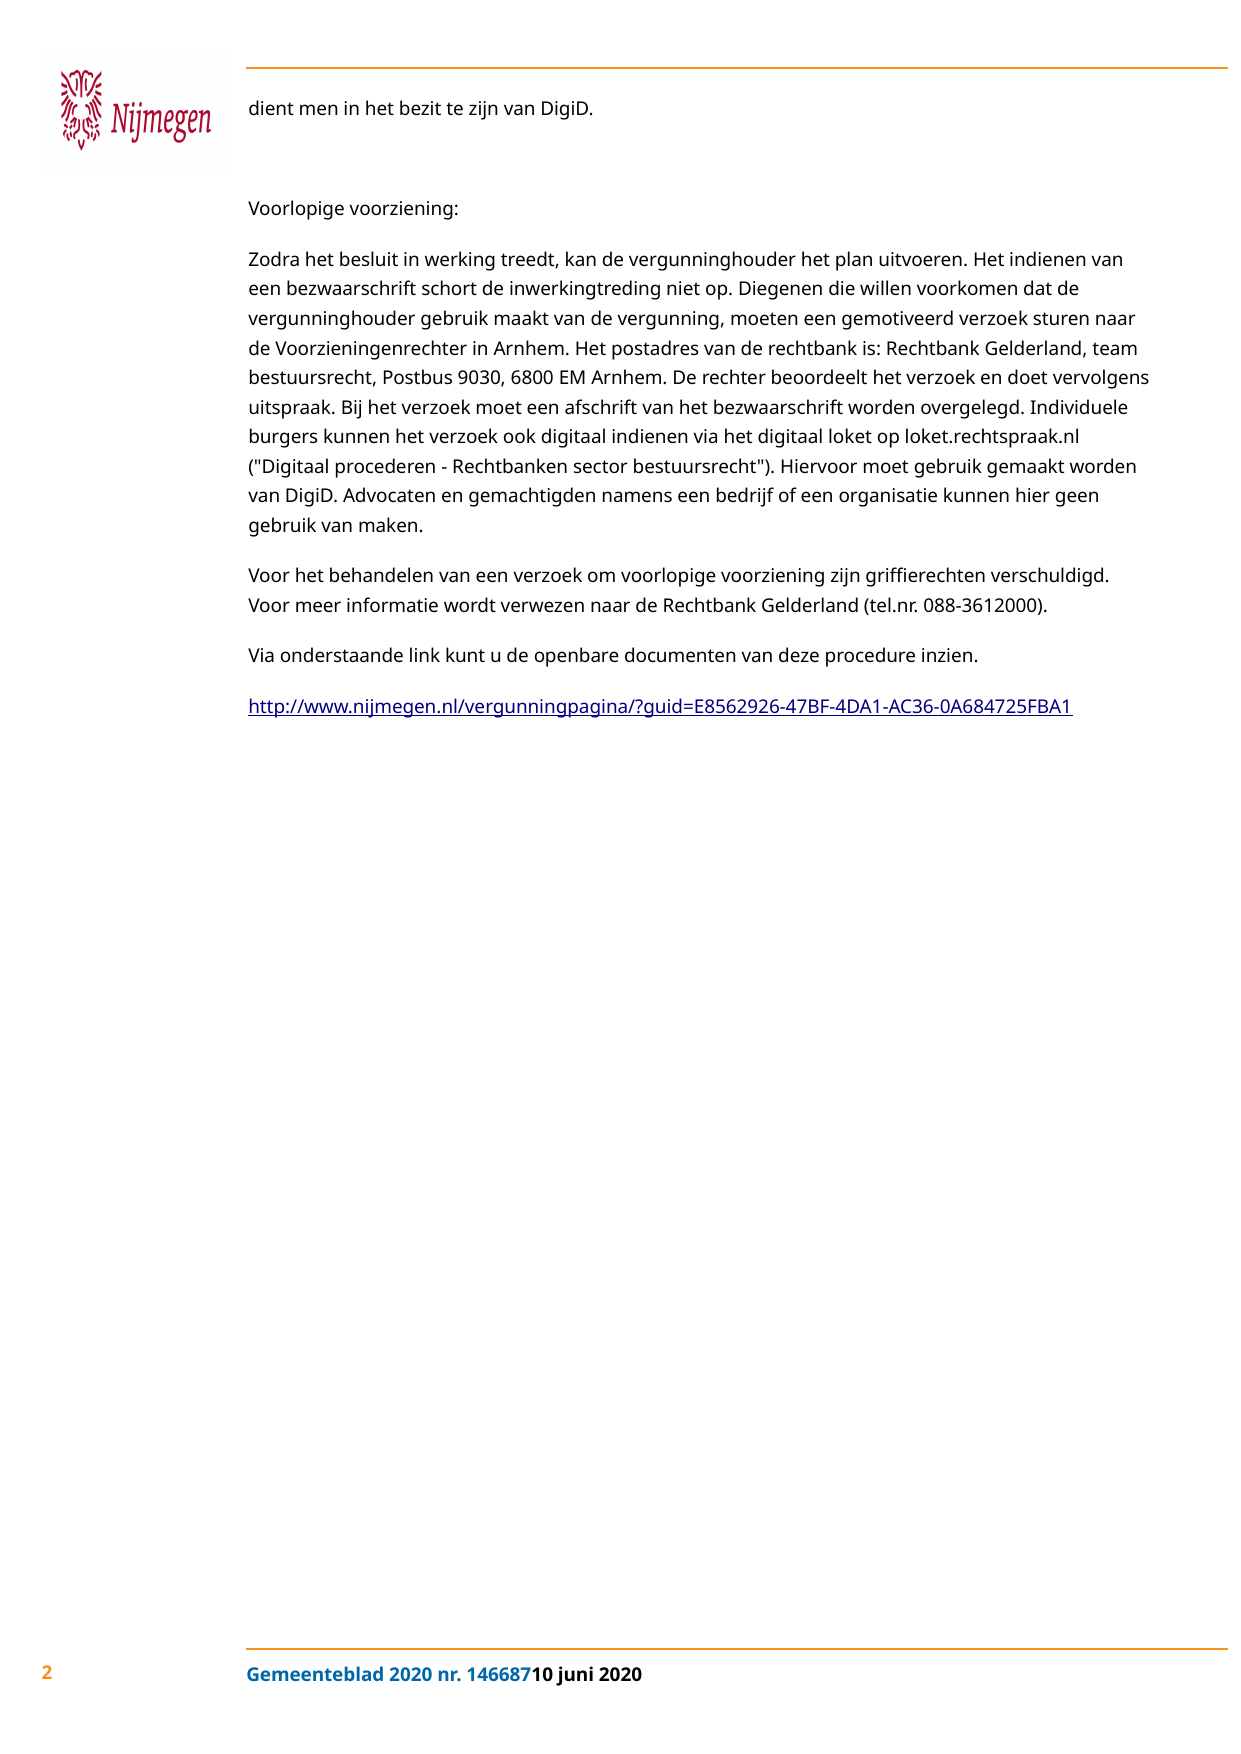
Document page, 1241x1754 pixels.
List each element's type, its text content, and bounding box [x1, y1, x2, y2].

text Voor het behandelen van een verzoek om voorlopige voorziening zijn griffierechten verschuldigd. Voor meer informatie wordt verwezen naar de Rechtbank Gelderland (tel.nr. 088-3612000). [248, 563, 1152, 618]
text dient men in het bezit te zijn van DigiD. [248, 95, 1152, 121]
text http://www.nijmegen.nl/vergunningpagina/?guid=E8562926-47BF-4DA1-AC36-0A684725FBA1 [248, 693, 1152, 719]
text Voorlopige voorziening: [248, 196, 1152, 221]
text Via onderstaande link kunt u de openbare documenten van deze procedure inzien. [248, 643, 1152, 668]
picture [41, 47, 231, 172]
text Zodra het besluit in werking treedt, kan de vergunninghouder het plan uitvoeren. Het indienen van een bezwaarschrift schort de inwerkingtreding niet op. Diegenen die willen voorkomen dat de vergunninghouder gebruik maakt van de vergunning, moeten een gemotiveerd verzoek sturen naar de Voorzieningenrechter in Arnhem. Het postadres van de rechtbank is: Rechtbank Gelderland, team bestuursrecht, Postbus 9030, 6800 EM Arnhem. De rechter beoordeelt het verzoek en doet vervolgens uitspraak. Bij het verzoek moet een afschrift van het bezwaarschrift worden overgelegd. Individuele burgers kunnen het verzoek ook digitaal indienen via het digitaal loket op loket.rechtspraak.nl ("Digitaal procederen - Rechtbanken sector bestuursrecht"). Hiervoor moet gebruik gemaakt worden van DigiD. Advocaten en gemachtigden namens een bedrijf of een organisatie kunnen hier geen gebruik van maken. [248, 246, 1152, 538]
